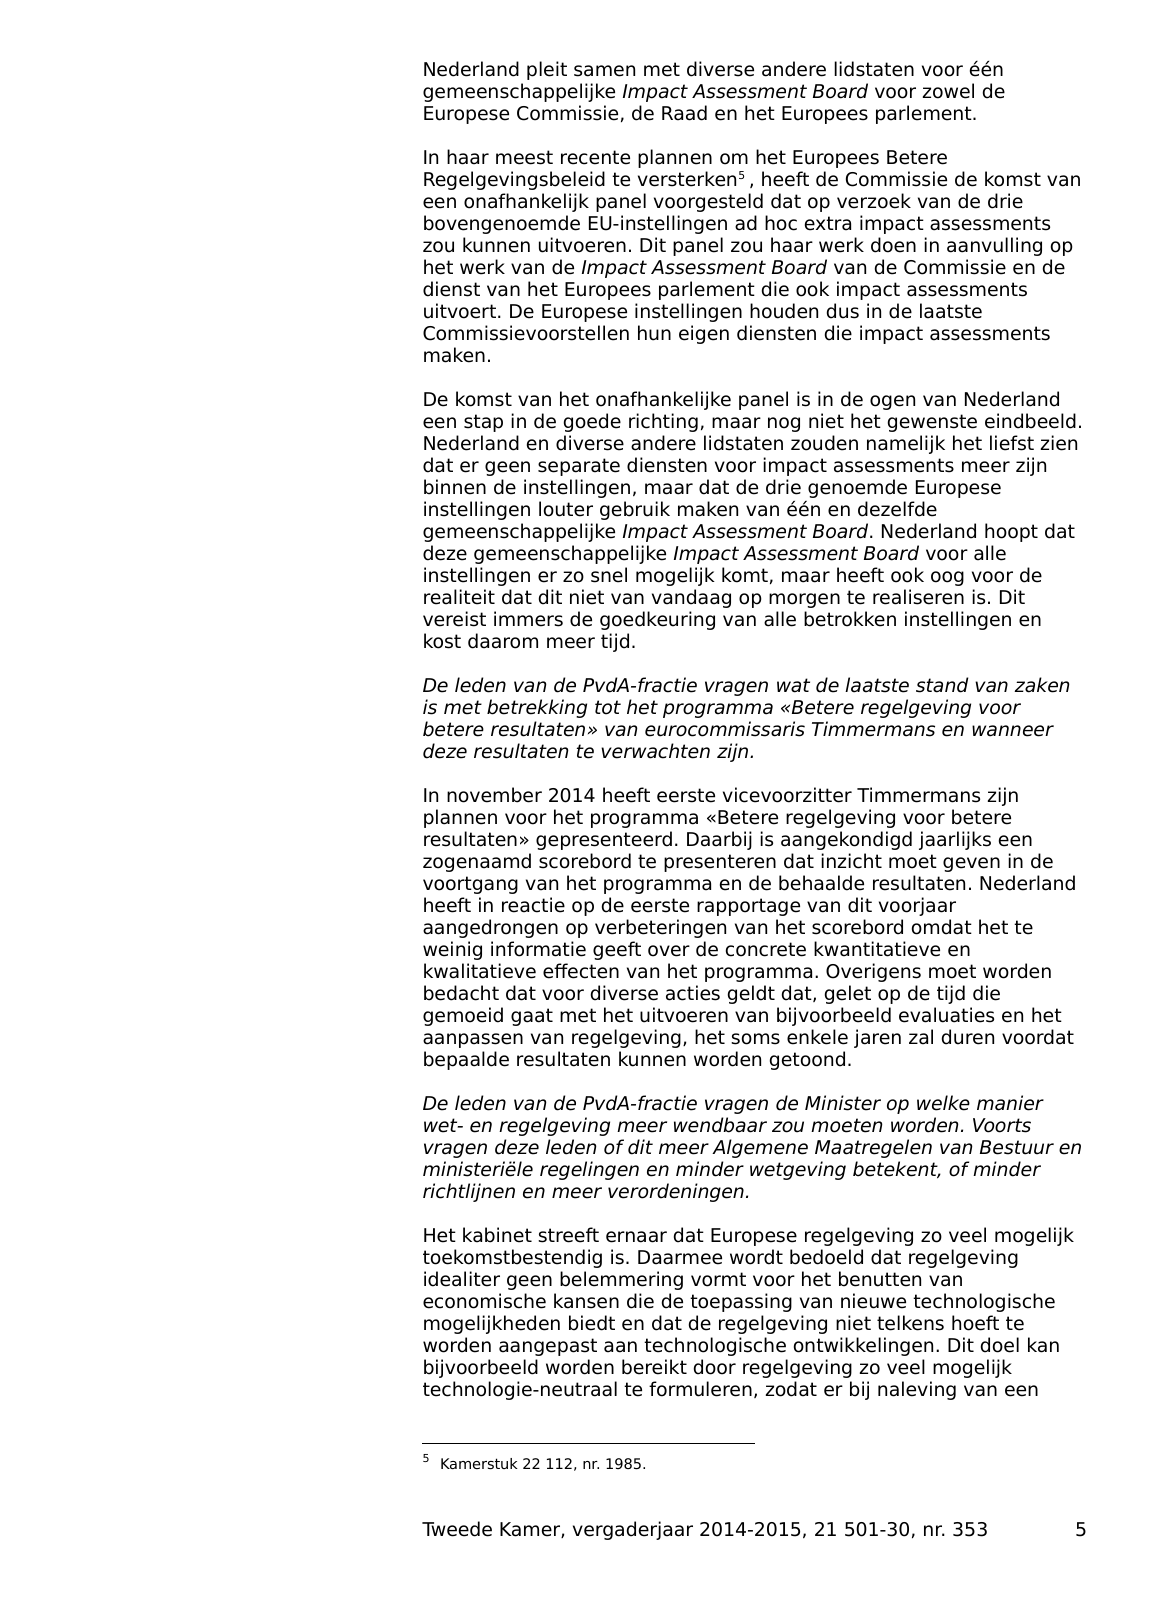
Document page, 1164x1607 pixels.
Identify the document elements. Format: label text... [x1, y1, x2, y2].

text De komst van het onafhankelijke panel is in de ogen van Nederland een stap in de goede richting, maar nog niet het gewenste eindbeeld. Nederland en diverse andere lidstaten zouden namelijk het liefst zien dat er geen separate diensten voor impact assessments meer zijn binnen de instellingen, maar dat de drie genoemde Europese instellingen louter gebruik maken van één en dezelfde gemeenschappelijke Impact Assessment Board. Nederland hoopt dat deze gemeenschappelijke Impact Assessment Board voor alle instellingen er zo snel mogelijk komt, maar heeft ook oog voor de realiteit dat dit niet van vandaag op morgen te realiseren is. Dit vereist immers de goedkeuring van alle betrokken instellingen en kost daarom meer tijd. [422, 389, 1087, 653]
text De leden van de PvdA-fractie vragen wat de laatste stand van zaken is met betrekking tot het programma «Betere regelgeving voor betere resultaten» van eurocommissaris Timmermans en wanneer deze resultaten te verwachten zijn. [422, 675, 1087, 763]
text Kamerstuk 22 112, nr. 1985. [422, 1452, 1087, 1474]
text In haar meest recente plannen om het Europees Betere Regelgevingsbeleid te versterken, heeft de Commissie de komst van een onafhankelijk panel voorgesteld dat op verzoek van de drie bovengenoemde EU-instellingen ad hoc extra impact assessments zou kunnen uitvoeren. Dit panel zou haar werk doen in aanvulling op het werk van de Impact Assessment Board van de Commissie en de dienst van het Europees parlement die ook impact assessments uitvoert. De Europese instellingen houden dus in de laatste Commissievoorstellen hun eigen diensten die impact assessments maken. [422, 147, 1087, 367]
text De leden van de PvdA-fractie vragen de Minister op welke manier wet- en regelgeving meer wendbaar zou moeten worden. Voorts vragen deze leden of dit meer Algemene Maatregelen van Bestuur en ministeriële regelingen en minder wetgeving betekent, of minder richtlijnen en meer verordeningen. [422, 1093, 1087, 1203]
text Het kabinet streeft ernaar dat Europese regelgeving zo veel mogelijk toekomstbestendig is. Daarmee wordt bedoeld dat regelgeving idealiter geen belemmering vormt voor het benutten van economische kansen die de toepassing van nieuwe technologische mogelijkheden biedt en dat de regelgeving niet telkens hoeft te worden aangepast aan technologische ontwikkelingen. Dit doel kan bijvoorbeeld worden bereikt door regelgeving zo veel mogelijk technologie-neutraal te formuleren, zodat er bij naleving van een [422, 1225, 1087, 1401]
text Nederland pleit samen met diverse andere lidstaten voor één gemeenschappelijke Impact Assessment Board voor zowel de Europese Commissie, de Raad en het Europees parlement. [422, 59, 1087, 125]
text In november 2014 heeft eerste vicevoorzitter Timmermans zijn plannen voor het programma «Betere regelgeving voor betere resultaten» gepresenteerd. Daarbij is aangekondigd jaarlijks een zogenaamd scorebord te presenteren dat inzicht moet geven in de voortgang van het programma en de behaalde resultaten. Nederland heeft in reactie op de eerste rapportage van dit voorjaar aangedrongen op verbeteringen van het scorebord omdat het te weinig informatie geeft over de concrete kwantitatieve en kwalitatieve effecten van het programma. Overigens moet worden bedacht dat voor diverse acties geldt dat, gelet op de tijd die gemoeid gaat met het uitvoeren van bijvoorbeeld evaluaties en het aanpassen van regelgeving, het soms enkele jaren zal duren voordat bepaalde resultaten kunnen worden getoond. [422, 785, 1087, 1071]
